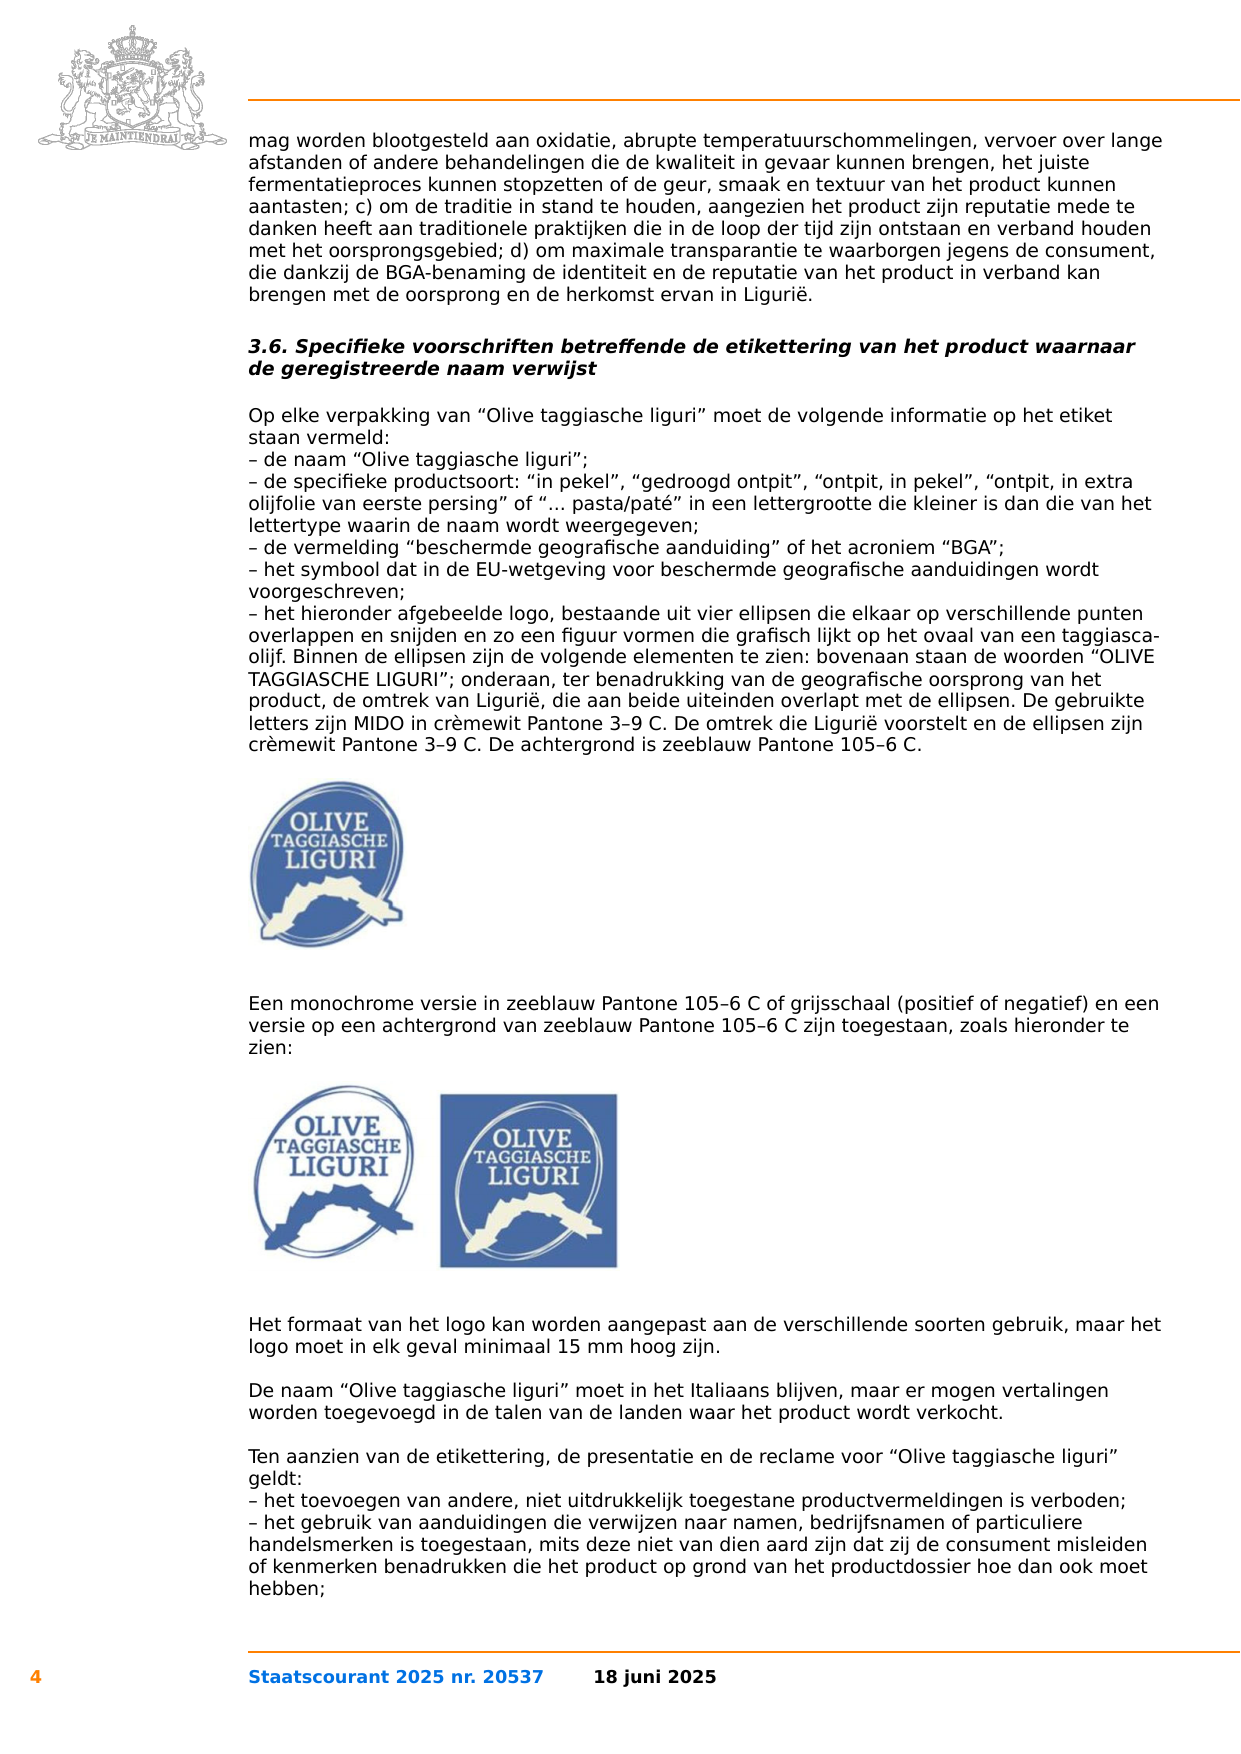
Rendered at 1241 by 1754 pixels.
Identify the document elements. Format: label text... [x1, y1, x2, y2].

text – de naam “Olive taggiasche liguri”; [248, 449, 1163, 471]
text – de vermelding “beschermde geografische aanduiding” of het acroniem “BGA”; [248, 537, 1163, 558]
text – de specifieke productsoort: “in pekel”, “gedroogd ontpit”, “ontpit, in pekel”, “ontpit, in extra olijfolie van eerste persing” of “... pasta/paté” in een lettergrootte die kleiner is dan die van het lettertype waarin de naam wordt weergegeven; [248, 471, 1163, 537]
text Het formaat van het logo kan worden aangepast aan de verschillende soorten gebruik, maar het logo moet in elk geval minimaal 15 mm hoog zijn. [248, 1314, 1163, 1358]
text Ten aanzien van de etikettering, de presentatie en de reclame voor “Olive taggiasche liguri” geldt: [248, 1446, 1163, 1489]
text De naam “Olive taggiasche liguri” moet in het Italiaans blijven, maar er mogen vertalingen worden toegevoegd in de talen van de landen waar het product wordt verkocht. [248, 1380, 1163, 1424]
text – het toevoegen van andere, niet uitdrukkelijk toegestane productvermeldingen is verboden; [248, 1489, 1163, 1512]
picture [248, 778, 408, 950]
subtitle 3.6. Specifieke voorschriften betreffende de etikettering van het product waarnaar de geregistreerde naam verwijst [248, 336, 1163, 380]
text Een monochrome versie in zeeblauw Pantone 105–6 C of grijsschaal (positief of negatief) en een versie op een achtergrond van zeeblauw Pantone 105–6 C zijn toegestaan, zoals hieronder te zien: [248, 993, 1163, 1059]
text – het symbool dat in de EU-wetgeving voor beschermde geografische aanduidingen wordt voorgeschreven; [248, 558, 1163, 602]
picture [248, 1081, 620, 1271]
text mag worden blootgesteld aan oxidatie, abrupte temperatuurschommelingen, vervoer over lange afstanden of andere behandelingen die de kwaliteit in gevaar kunnen brengen, het juiste fermentatieproces kunnen stopzetten of de geur, smaak en textuur van het product kunnen aantasten; c) om de traditie in stand te houden, aangezien het product zijn reputatie mede te danken heeft aan traditionele praktijken die in de loop der tijd zijn ontstaan en verband houden met het oorsprongsgebied; d) om maximale transparantie te waarborgen jegens de consument, die dankzij de BGA-benaming de identiteit en de reputatie van het product in verband kan brengen met de oorsprong en de herkomst ervan in Ligurië. [248, 130, 1163, 306]
text Op elke verpakking van “Olive taggiasche liguri” moet de volgende informatie op het etiket staan vermeld: [248, 405, 1163, 449]
picture [38, 25, 227, 150]
text – het hieronder afgebeelde logo, bestaande uit vier ellipsen die elkaar op verschillende punten overlappen en snijden en zo een figuur vormen die grafisch lijkt op het ovaal van een taggiasca-olijf. Binnen de ellipsen zijn de volgende elementen te zien: bovenaan staan de woorden “OLIVE TAGGIASCHE LIGURI”; onderaan, ter benadrukking van de geografische oorsprong van het product, de omtrek van Ligurië, die aan beide uiteinden overlapt met de ellipsen. De gebruikte letters zijn MIDO in crèmewit Pantone 3–9 C. De omtrek die Ligurië voorstelt en de ellipsen zijn crèmewit Pantone 3–9 C. De achtergrond is zeeblauw Pantone 105–6 C. [248, 602, 1163, 756]
text – het gebruik van aanduidingen die verwijzen naar namen, bedrijfsnamen of particuliere handelsmerken is toegestaan, mits deze niet van dien aard zijn dat zij de consument misleiden of kenmerken benadrukken die het product op grond van het productdossier hoe dan ook moet hebben; [248, 1512, 1163, 1599]
